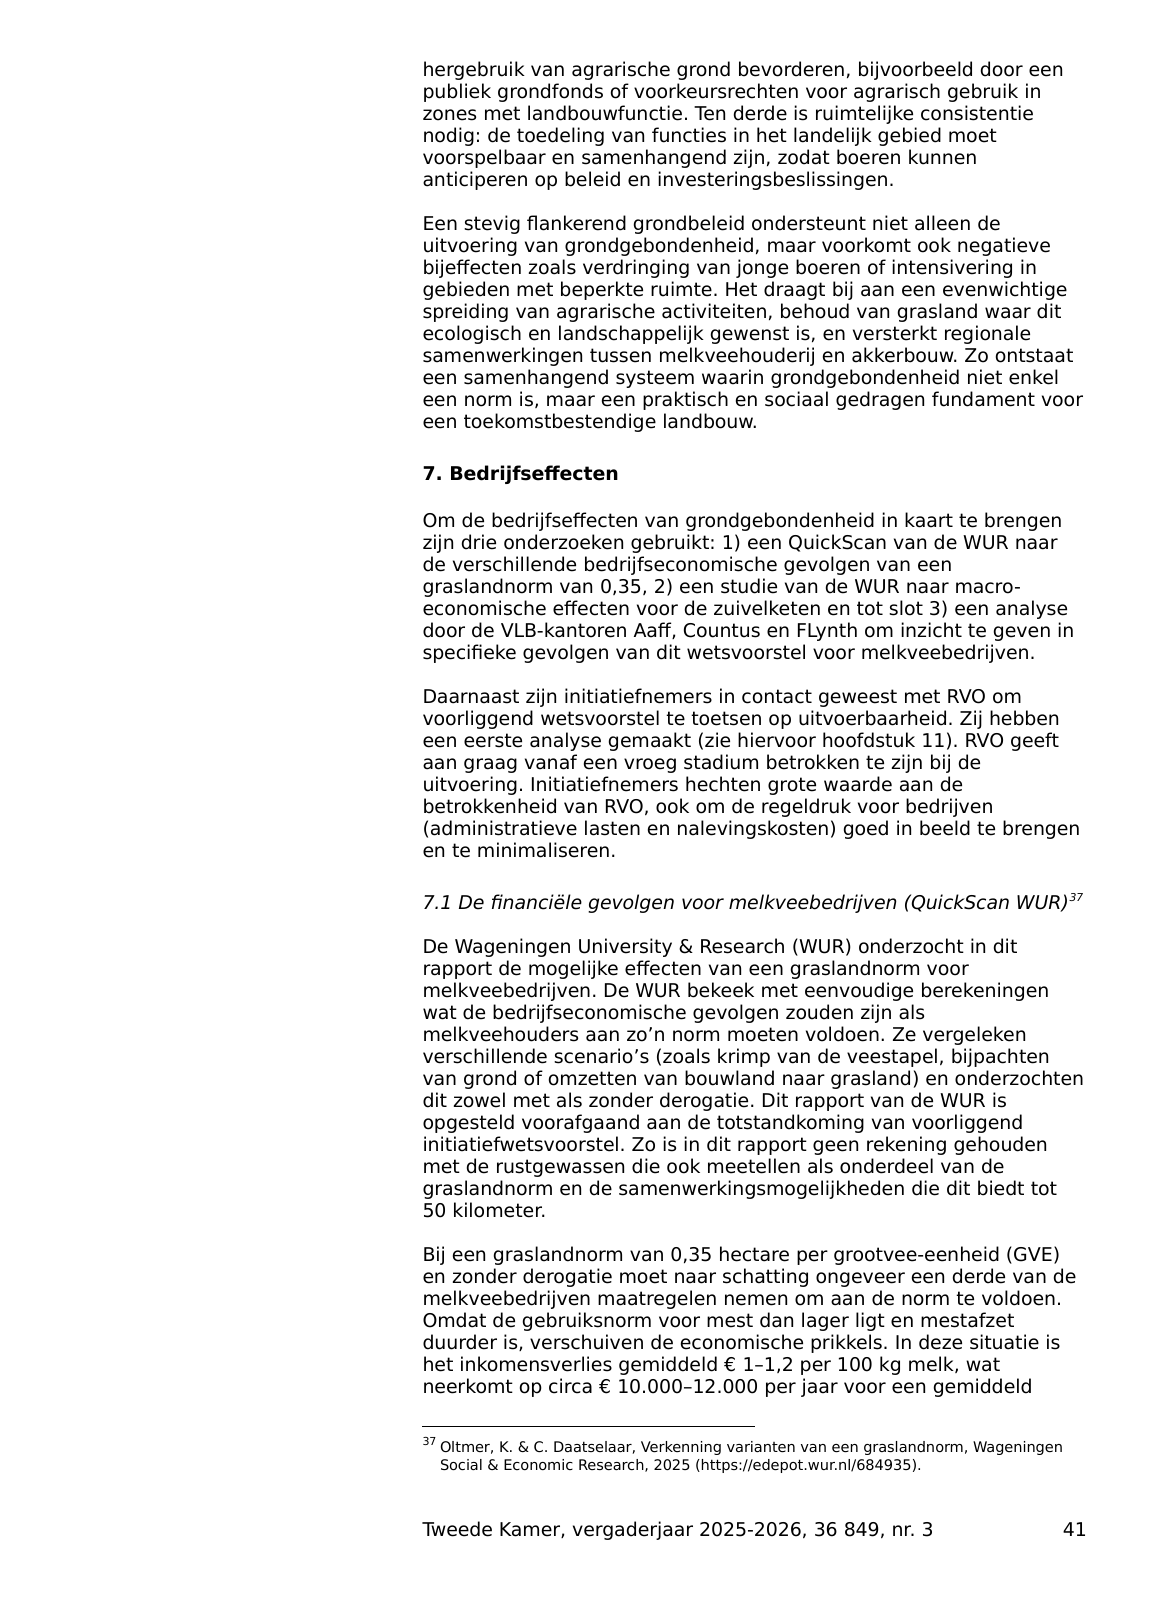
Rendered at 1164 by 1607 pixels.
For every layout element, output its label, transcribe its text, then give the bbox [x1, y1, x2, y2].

text hergebruik van agrarische grond bevorderen, bijvoorbeeld door een publiek grondfonds of voorkeursrechten voor agrarisch gebruik in zones met landbouwfunctie. Ten derde is ruimtelijke consistentie nodig: de toedeling van functies in het landelijk gebied moet voorspelbaar en samenhangend zijn, zodat boeren kunnen anticiperen op beleid en investeringsbeslissingen. [422, 59, 1087, 191]
subtitle 7.1 De financiële gevolgen voor melkveebedrijven (QuickScan WUR) [422, 892, 1087, 914]
text De Wageningen University & Research (WUR) onderzocht in dit rapport de mogelijke effecten van een graslandnorm voor melkveebedrijven. De WUR bekeek met eenvoudige berekeningen wat de bedrijfseconomische gevolgen zouden zijn als melkveehouders aan zo’n norm moeten voldoen. Ze vergeleken verschillende scenario’s (zoals krimp van de veestapel, bijpachten van grond of omzetten van bouwland naar grasland) en onderzochten dit zowel met als zonder derogatie. Dit rapport van de WUR is opgesteld voorafgaand aan de totstandkoming van voorliggend initiatiefwetsvoorstel. Zo is in dit rapport geen rekening gehouden met de rustgewassen die ook meetellen als onderdeel van de graslandnorm en de samenwerkingsmogelijkheden die dit biedt tot 50 kilometer. [422, 936, 1087, 1222]
text Oltmer, K. & C. Daatselaar, Verkenning varianten van een graslandnorm, Wageningen Social & Economic Research, 2025 (https://edepot.wur.nl/684935). [422, 1435, 1087, 1474]
text Bij een graslandnorm van 0,35 hectare per grootvee-eenheid (GVE) en zonder derogatie moet naar schatting ongeveer een derde van de melkveebedrijven maatregelen nemen om aan de norm te voldoen. Omdat de gebruiksnorm voor mest dan lager ligt en mestafzet duurder is, verschuiven de economische prikkels. In deze situatie is het inkomensverlies gemiddeld € 1–1,2 per 100 kg melk, wat neerkomt op circa € 10.000–12.000 per jaar voor een gemiddeld [422, 1244, 1087, 1398]
text Een stevig flankerend grondbeleid ondersteunt niet alleen de uitvoering van grondgebondenheid, maar voorkomt ook negatieve bijeffecten zoals verdringing van jonge boeren of intensivering in gebieden met beperkte ruimte. Het draagt bij aan een evenwichtige spreiding van agrarische activiteiten, behoud van grasland waar dit ecologisch en landschappelijk gewenst is, en versterkt regionale samenwerkingen tussen melkveehouderij en akkerbouw. Zo ontstaat een samenhangend systeem waarin grondgebondenheid niet enkel een norm is, maar een praktisch en sociaal gedragen fundament voor een toekomstbestendige landbouw. [422, 213, 1087, 433]
text Om de bedrijfseffecten van grondgebondenheid in kaart te brengen zijn drie onderzoeken gebruikt: 1) een QuickScan van de WUR naar de verschillende bedrijfseconomische gevolgen van een graslandnorm van 0,35, 2) een studie van de WUR naar macro-economische effecten voor de zuivelketen en tot slot 3) een analyse door de VLB-kantoren Aaff, Countus en FLynth om inzicht te geven in specifieke gevolgen van dit wetsvoorstel voor melkveebedrijven. [422, 510, 1087, 664]
subtitle 7. Bedrijfseffecten [422, 463, 1087, 485]
text Daarnaast zijn initiatiefnemers in contact geweest met RVO om voorliggend wetsvoorstel te toetsen op uitvoerbaarheid. Zij hebben een eerste analyse gemaakt (zie hiervoor hoofdstuk 11). RVO geeft aan graag vanaf een vroeg stadium betrokken te zijn bij de uitvoering. Initiatiefnemers hechten grote waarde aan de betrokkenheid van RVO, ook om de regeldruk voor bedrijven (administratieve lasten en nalevingskosten) goed in beeld te brengen en te minimaliseren. [422, 686, 1087, 862]
